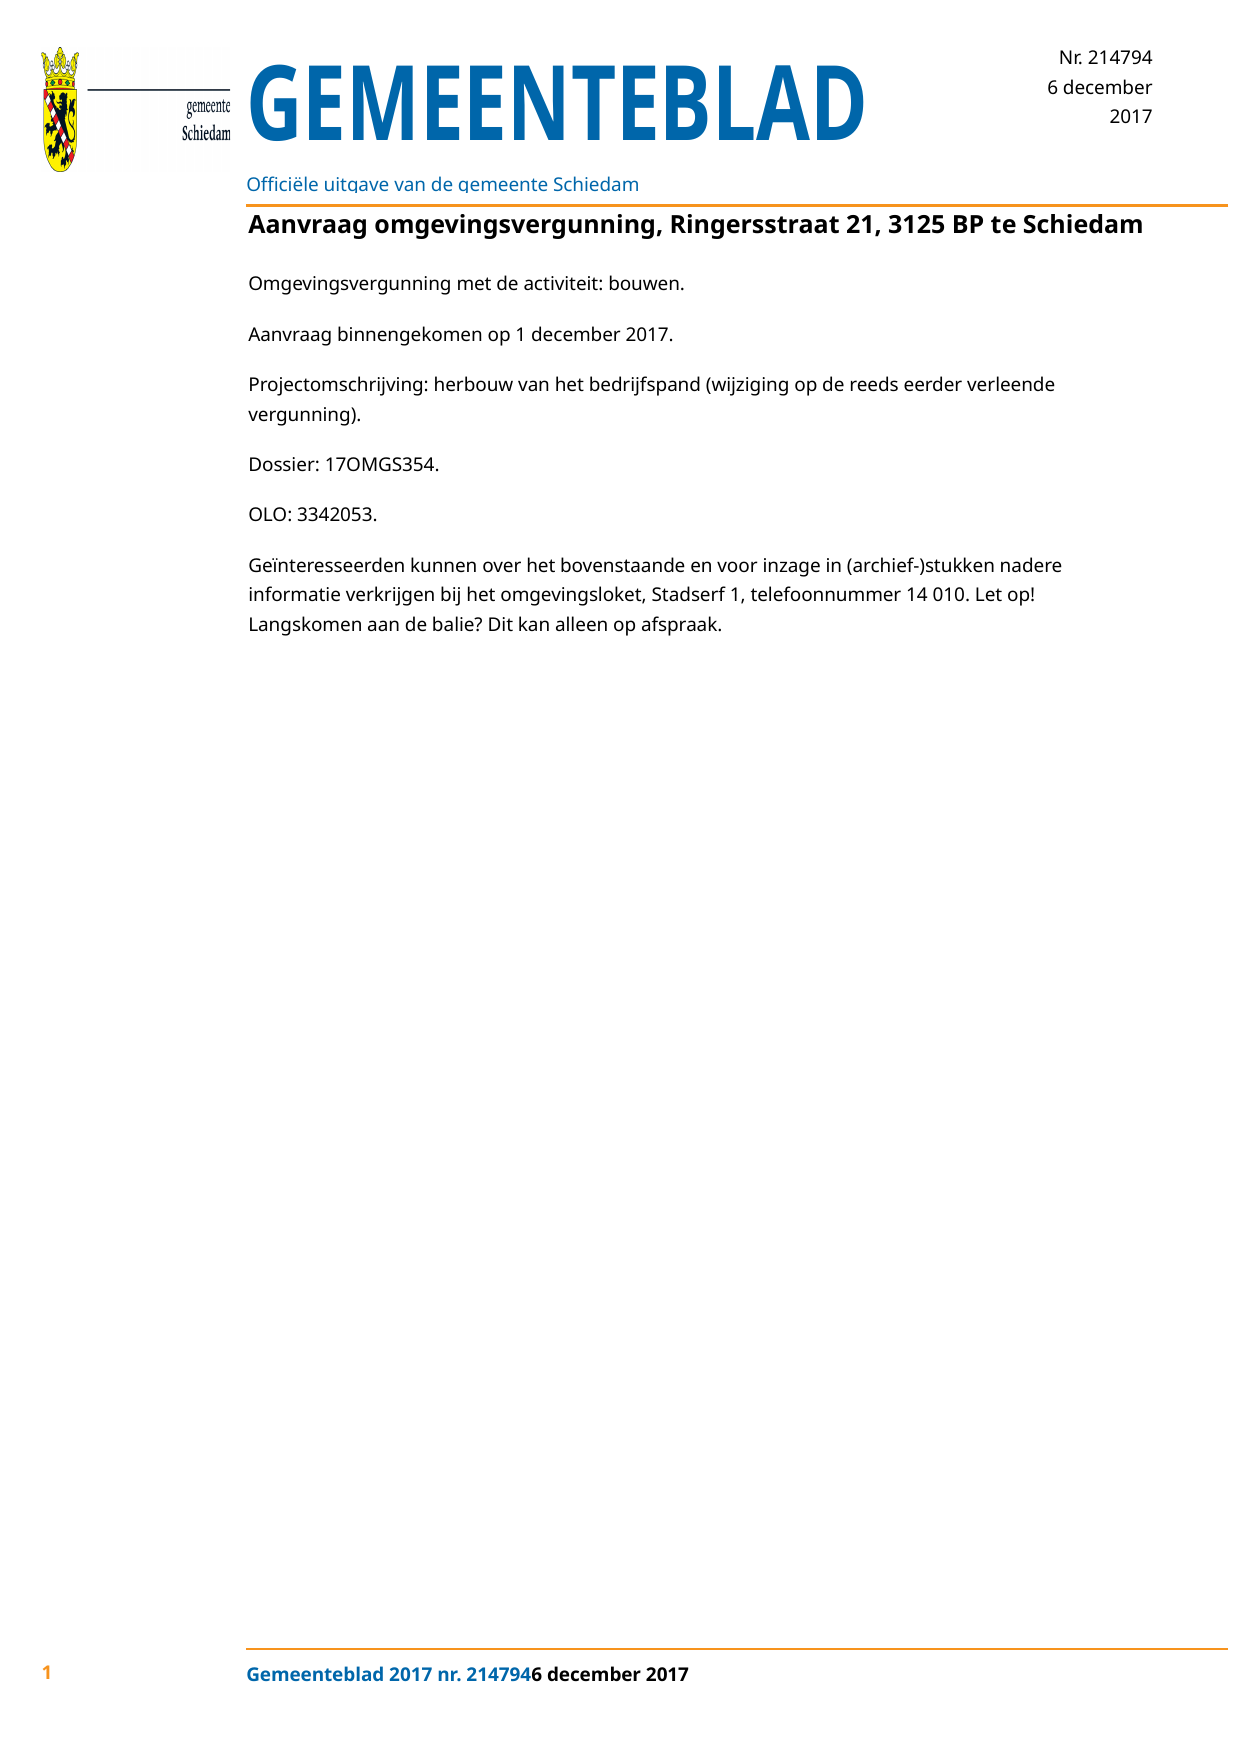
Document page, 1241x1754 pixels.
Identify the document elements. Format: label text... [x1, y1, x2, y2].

text Omgevingsvergunning met de activiteit: bouwen. [248, 270, 1152, 296]
picture [41, 47, 231, 172]
text OLO: 3342053. [248, 502, 1152, 527]
text Geïnteresseerden kunnen over het bovenstaande en voor inzage in (archief-)stukken nadere informatie verkrijgen bij het omgevingsloket, Stadserf 1, telefoonnummer 14 010. Let op! Langskomen aan de balie? Dit kan alleen op afspraak. [248, 552, 1152, 637]
text Projectomschrijving: herbouw van het bedrijfspand (wijziging op de reeds eerder verleende vergunning). [248, 371, 1152, 426]
text Aanvraag omgevingsvergunning, Ringersstraat 21, 3125 BP te Schiedam [248, 207, 1152, 241]
text Aanvraag binnengekomen op 1 december 2017. [248, 321, 1152, 346]
text Dossier: 17OMGS354. [248, 451, 1152, 477]
